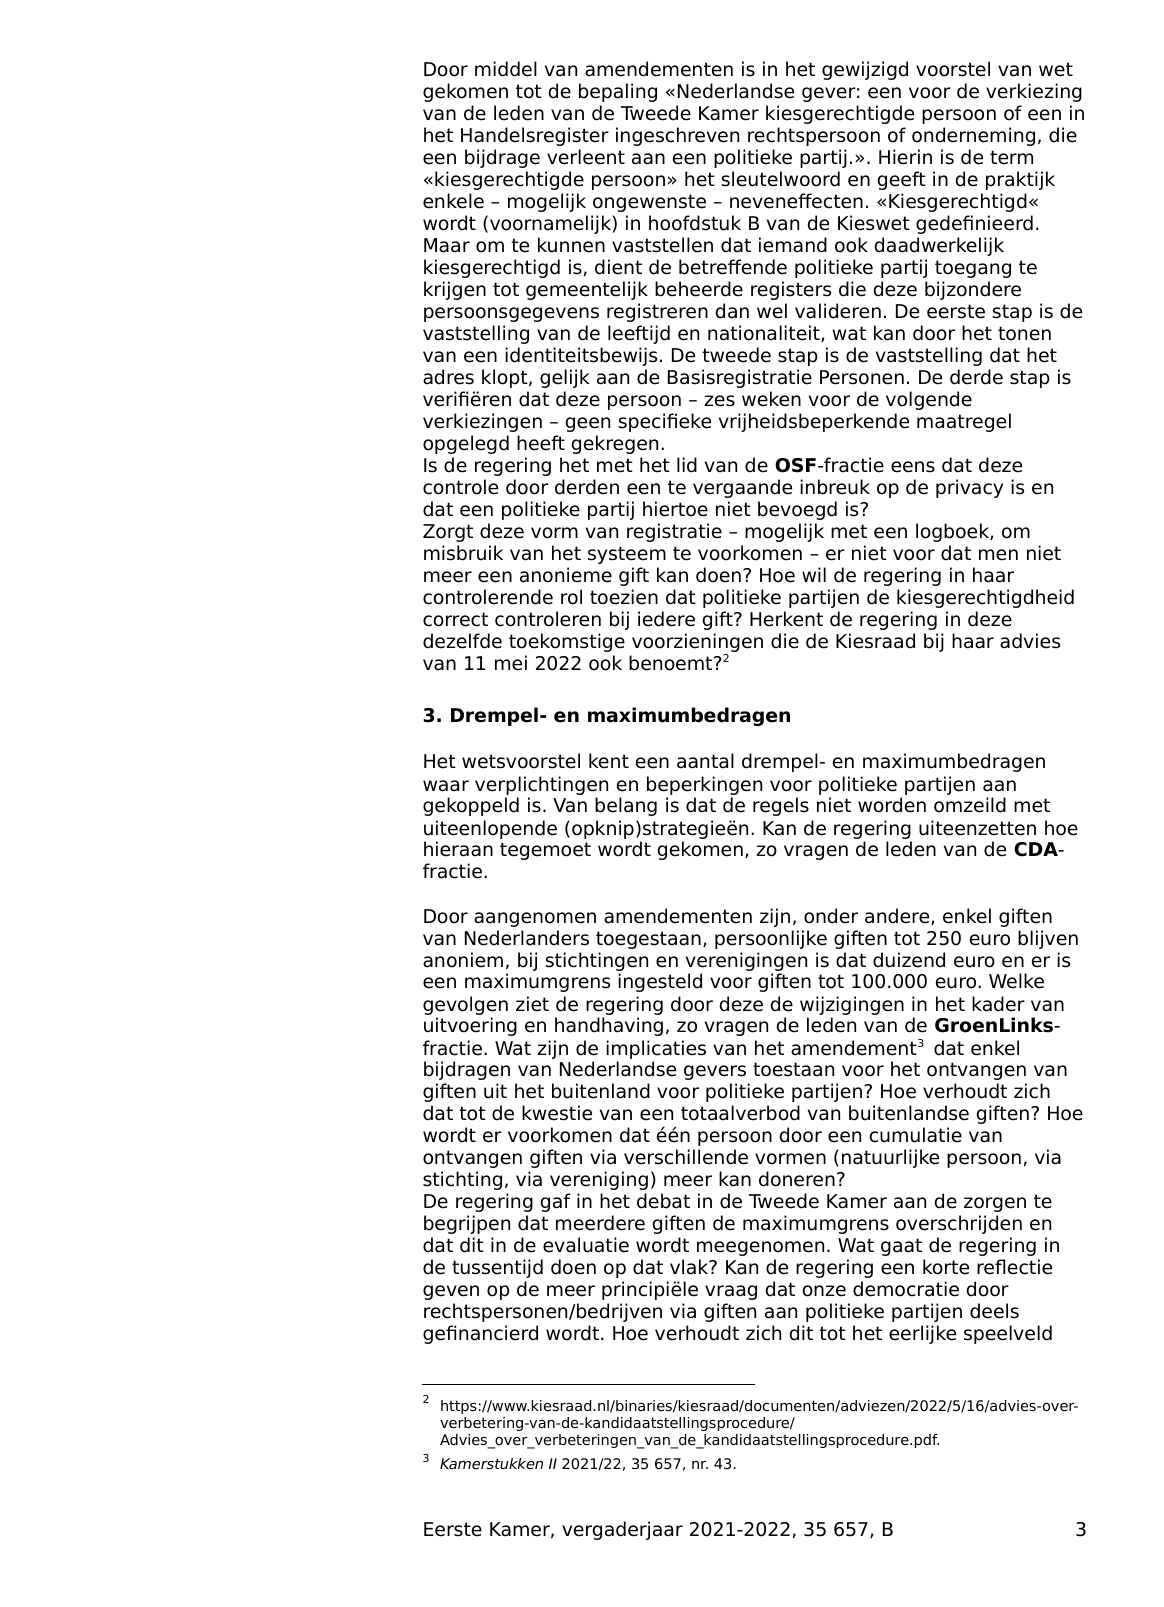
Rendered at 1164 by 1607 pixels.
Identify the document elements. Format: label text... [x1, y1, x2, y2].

text Is de regering het met het lid van de OSF-fractie eens dat deze controle door derden een te vergaande inbreuk op de privacy is en dat een politieke partij hiertoe niet bevoegd is? [422, 455, 1087, 521]
text Zorgt deze vorm van registratie – mogelijk met een logboek, om misbruik van het systeem te voorkomen – er niet voor dat men niet meer een anonieme gift kan doen? Hoe wil de regering in haar controlerende rol toezien dat politieke partijen de kiesgerechtigdheid correct controleren bij iedere gift? Herkent de regering in deze dezelfde toekomstige voorzieningen die de Kiesraad bij haar advies van 11 mei 2022 ook benoemt? [422, 521, 1087, 674]
text De regering gaf in het debat in de Tweede Kamer aan de zorgen te begrijpen dat meerdere giften de maximumgrens overschrijden en dat dit in de evaluatie wordt meegenomen. Wat gaat de regering in de tussentijd doen op dat vlak? Kan de regering een korte reflectie geven op de meer principiële vraag dat onze democratie door rechtspersonen/bedrijven via giften aan politieke partijen deels gefinancierd wordt. Hoe verhoudt zich dit tot het eerlijke speelveld [422, 1191, 1087, 1345]
text Kamerstukken II 2021/22, 35 657, nr. 43. [422, 1452, 1087, 1474]
subtitle 3. Drempel- en maximumbedragen [422, 704, 1087, 726]
text Door aangenomen amendementen zijn, onder andere, enkel giften van Nederlanders toegestaan, persoonlijke giften tot 250 euro blijven anoniem, bij stichtingen en verenigingen is dat duizend euro en er is een maximumgrens ingesteld voor giften tot 100.000 euro. Welke gevolgen ziet de regering door deze de wijzigingen in het kader van uitvoering en handhaving, zo vragen de leden van de GroenLinks-fractie. Wat zijn de implicaties van het amendement dat enkel bijdragen van Nederlandse gevers toestaan voor het ontvangen van giften uit het buitenland voor politieke partijen? Hoe verhoudt zich dat tot de kwestie van een totaalverbod van buitenlandse giften? Hoe wordt er voorkomen dat één persoon door een cumulatie van ontvangen giften via verschillende vormen (natuurlijke persoon, via stichting, via vereniging) meer kan doneren? [422, 906, 1087, 1191]
text Door middel van amendementen is in het gewijzigd voorstel van wet gekomen tot de bepaling «Nederlandse gever: een voor de verkiezing van de leden van de Tweede Kamer kiesgerechtigde persoon of een in het Handelsregister ingeschreven rechtspersoon of onderneming, die een bijdrage verleent aan een politieke partij.». Hierin is de term «kiesgerechtigde persoon» het sleutelwoord en geeft in de praktijk enkele – mogelijk ongewenste – neveneffecten. «Kiesgerechtigd« wordt (voornamelijk) in hoofdstuk B van de Kieswet gedefinieerd. Maar om te kunnen vaststellen dat iemand ook daadwerkelijk kiesgerechtigd is, dient de betreffende politieke partij toegang te krijgen tot gemeentelijk beheerde registers die deze bijzondere persoonsgegevens registreren dan wel valideren. De eerste stap is de vaststelling van de leeftijd en nationaliteit, wat kan door het tonen van een identiteitsbewijs. De tweede stap is de vaststelling dat het adres klopt, gelijk aan de Basisregistratie Personen. De derde stap is verifiëren dat deze persoon – zes weken voor de volgende verkiezingen – geen specifieke vrijheidsbeperkende maatregel opgelegd heeft gekregen. [422, 59, 1087, 455]
text https://www.kiesraad.nl/binaries/kiesraad/documenten/adviezen/2022/5/16/advies-over-verbetering-van-de-kandidaatstellingsprocedure/Advies_over_verbeteringen_van_de_kandidaatstellingsprocedure.pdf. [422, 1393, 1087, 1449]
text Het wetsvoorstel kent een aantal drempel- en maximumbedragen waar verplichtingen en beperkingen voor politieke partijen aan gekoppeld is. Van belang is dat de regels niet worden omzeild met uiteenlopende (opknip)strategieën. Kan de regering uiteenzetten hoe hieraan tegemoet wordt gekomen, zo vragen de leden van de CDA-fractie. [422, 751, 1087, 883]
